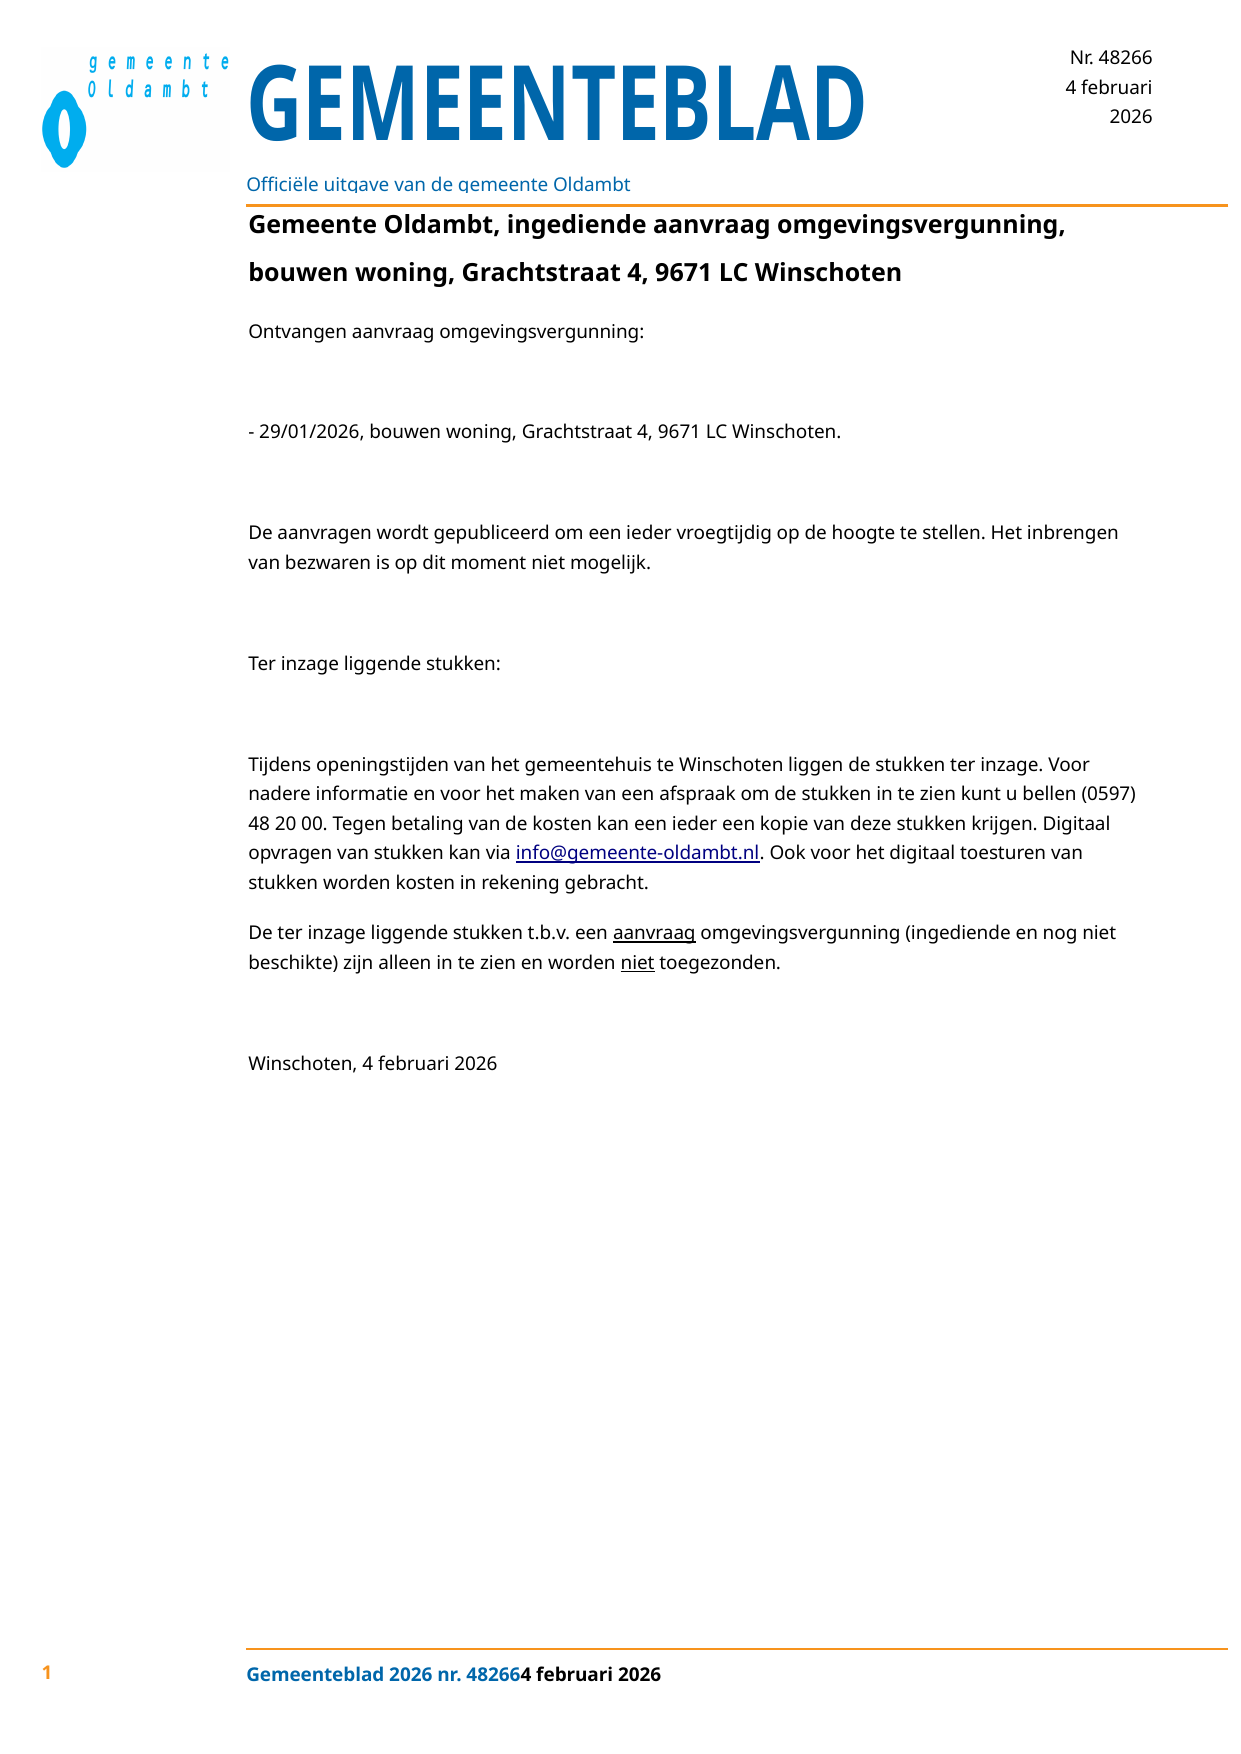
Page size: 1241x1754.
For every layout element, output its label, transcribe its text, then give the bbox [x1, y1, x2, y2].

text De ter inzage liggende stukken t.b.v. een aanvraag omgevingsvergunning (ingediende en nog niet beschikte) zijn alleen in te zien en worden niet toegezonden. [248, 919, 1152, 975]
text Tijdens openingstijden van het gemeentehuis te Winschoten liggen de stukken ter inzage. Voor nadere informatie en voor het maken van een afspraak om de stukken in te zien kunt u bellen (0597) 48 20 00. Tegen betaling van de kosten kan een ieder een kopie van deze stukken krijgen. Digitaal opvragen van stukken kan via info@gemeente-oldambt.nl. Ook voor het digitaal toesturen van stukken worden kosten in rekening gebracht. [248, 751, 1152, 895]
text Winschoten, 4 februari 2026 [248, 1050, 1152, 1076]
text - 29/01/2026, bouwen woning, Grachtstraat 4, 9671 LC Winschoten. [248, 419, 1152, 444]
text Ter inzage liggende stukken: [248, 650, 1152, 676]
picture [41, 47, 231, 172]
text De aanvragen wordt gepubliceerd om een ieder vroegtijdig op de hoogte te stellen. Het inbrengen van bezwaren is op dit moment niet mogelijk. [248, 519, 1152, 575]
text Gemeente Oldambt, ingediende aanvraag omgevingsvergunning, bouwen woning, Grachtstraat 4, 9671 LC Winschoten [248, 207, 1152, 288]
text Ontvangen aanvraag omgevingsvergunning: [248, 318, 1152, 344]
